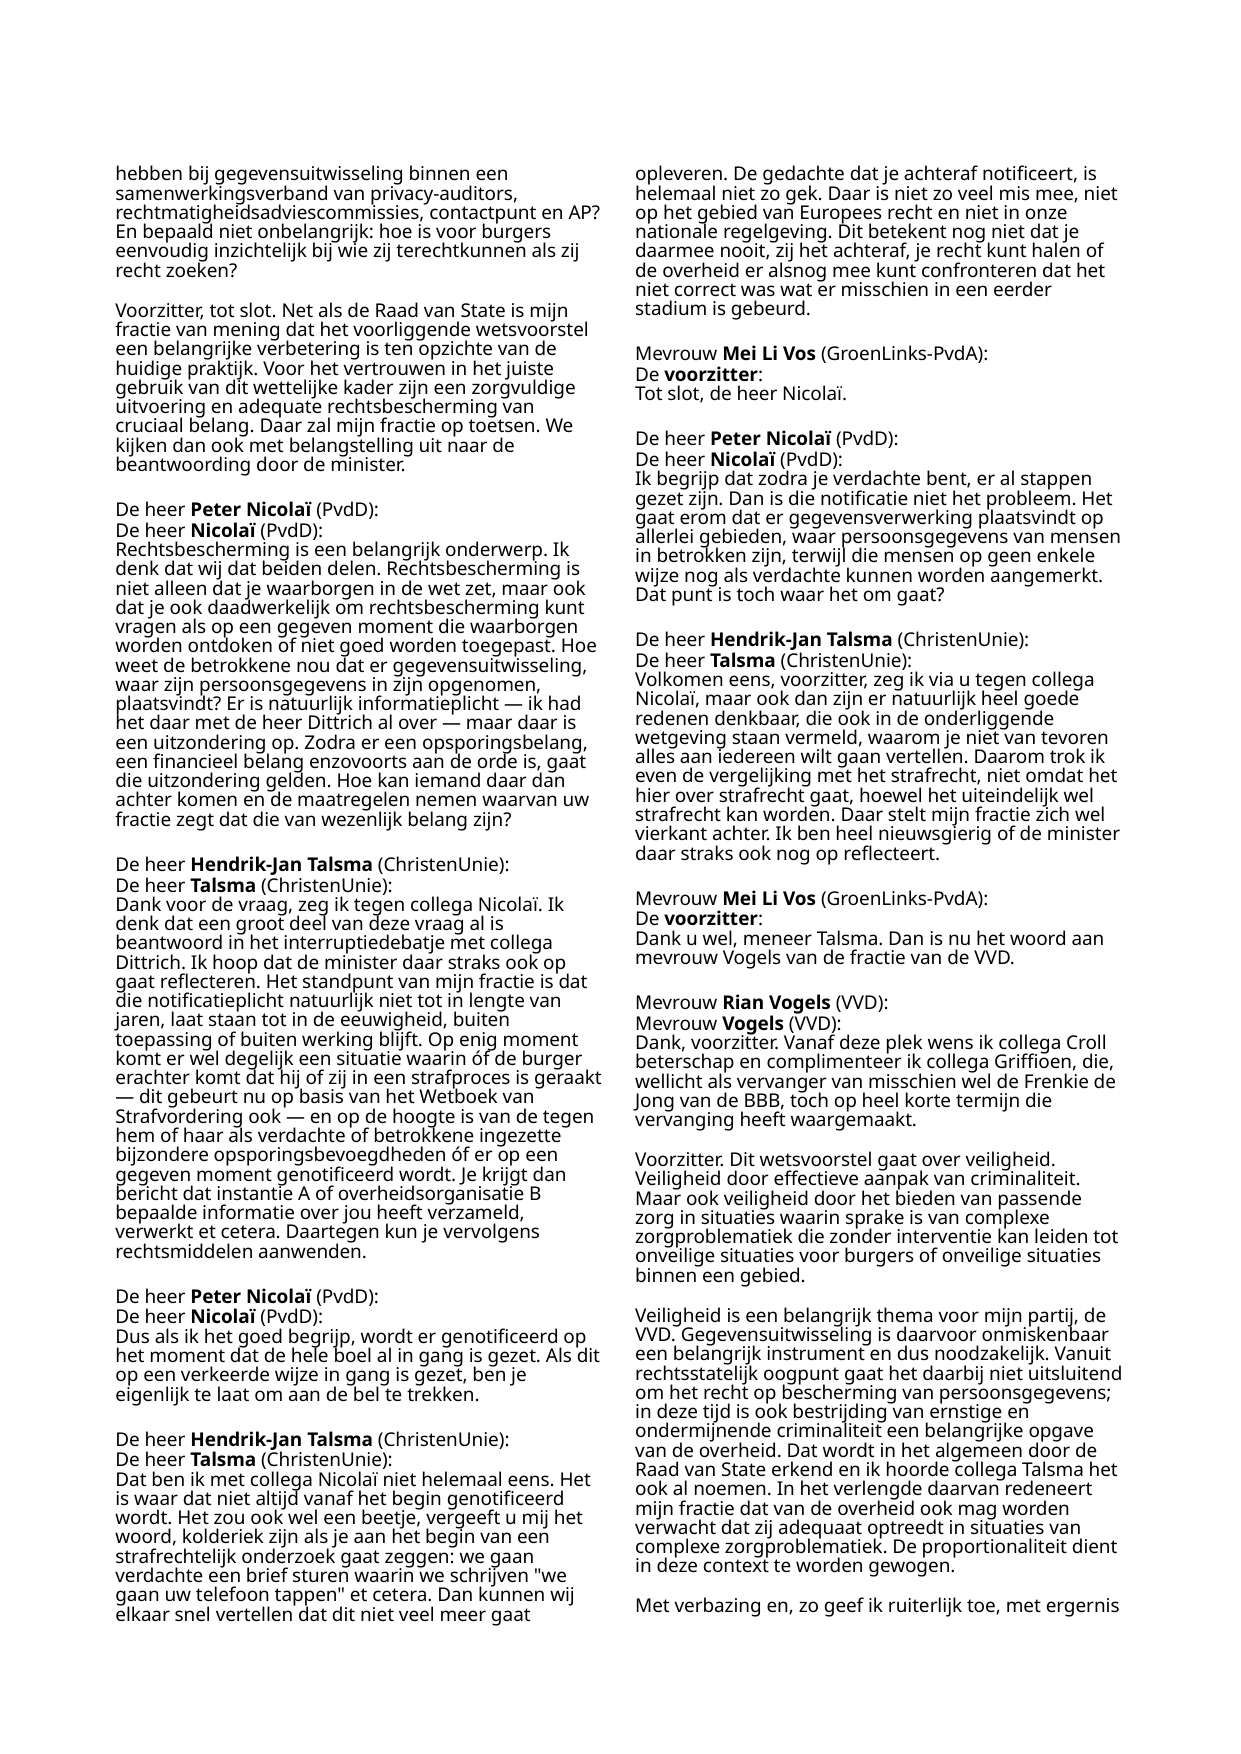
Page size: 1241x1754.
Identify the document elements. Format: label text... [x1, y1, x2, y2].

text Dank, voorzitter. Vanaf deze plek wens ik collega Croll beterschap en complimenteer ik collega Griffioen, die, wellicht als vervanger van misschien wel de Frenkie de Jong van de BBB, toch op heel korte termijn die vervanging heeft waargemaakt. [635, 1034, 1125, 1130]
text De voorzitter: [635, 910, 1125, 930]
text De heer Peter Nicolaï (PvdD): [115, 1283, 605, 1308]
text De heer Nicolaï (PvdD): [115, 522, 605, 541]
text Mevrouw Rian Vogels (VVD): [635, 989, 1125, 1015]
text Met verbazing en, zo geef ik ruiterlijk toe, met ergernis [635, 1597, 1125, 1617]
text hebben bij gegevensuitwisseling binnen een samenwerkingsverband van privacy-auditors, rechtmatigheidsadviescommissies, contactpunt en AP? En bepaald niet onbelangrijk: hoe is voor burgers eenvoudig inzichtelijk bij wie zij terechtkunnen als zij recht zoeken? [115, 165, 605, 281]
text Mevrouw Mei Li Vos (GroenLinks-PvdA): [635, 340, 1125, 366]
text De heer Talsma (ChristenUnie): [635, 652, 1125, 671]
text De heer Nicolaï (PvdD): [115, 1308, 605, 1328]
text Voorzitter. Dit wetsvoorstel gaat over veiligheid. Veiligheid door effectieve aanpak van criminaliteit. Maar ook veiligheid door het bieden van passende zorg in situaties waarin sprake is van complexe zorgproblematiek die zonder interventie kan leiden tot onveilige situaties voor burgers of onveilige situaties binnen een gebied. [635, 1151, 1125, 1286]
text De heer Peter Nicolaï (PvdD): [635, 425, 1125, 451]
text Rechtsbescherming is een belangrijk onderwerp. Ik denk dat wij dat beiden delen. Rechtsbescherming is niet alleen dat je waarborgen in de wet zet, maar ook dat je ook daadwerkelijk om rechtsbescherming kunt vragen als op een gegeven moment die waarborgen worden ontdoken of niet goed worden toegepast. Hoe weet de betrokkene nou dat er gegevensuitwisseling, waar zijn persoonsgegevens in zijn opgenomen, plaatsvindt? Er is natuurlijk informatieplicht — ik had het daar met de heer Dittrich al over — maar daar is een uitzondering op. Zodra er een opsporingsbelang, een financieel belang enzovoorts aan de orde is, gaat die uitzondering gelden. Hoe kan iemand daar dan achter komen en de maatregelen nemen waarvan uw fractie zegt dat die van wezenlijk belang zijn? [115, 541, 605, 830]
text Veiligheid is een belangrijk thema voor mijn partij, de VVD. Gegevensuitwisseling is daarvoor onmiskenbaar een belangrijk instrument en dus noodzakelijk. Vanuit rechtsstatelijk oogpunt gaat het daarbij niet uitsluitend om het recht op bescherming van persoonsgegevens; in deze tijd is ook bestrijding van ernstige en ondermijnende criminaliteit een belangrijke opgave van de overheid. Dat wordt in het algemeen door de Raad van State erkend en ik hoorde collega Talsma het ook al noemen. In het verlengde daarvan redeneert mijn fractie dat van de overheid ook mag worden verwacht dat zij adequaat optreedt in situaties van complexe zorgproblematiek. De proportionaliteit dient in deze context te worden gewogen. [635, 1307, 1125, 1577]
text Ik begrijp dat zodra je verdachte bent, er al stappen gezet zijn. Dan is die notificatie niet het probleem. Het gaat erom dat er gegevensverwerking plaatsvindt op allerlei gebieden, waar persoonsgegevens van mensen in betrokken zijn, terwijl die mensen op geen enkele wijze nog als verdachte kunnen worden aangemerkt. Dat punt is toch waar het om gaat? [635, 470, 1125, 605]
text De heer Talsma (ChristenUnie): [115, 1451, 605, 1471]
text Dat ben ik met collega Nicolaï niet helemaal eens. Het is waar dat niet altijd vanaf het begin genotificeerd wordt. Het zou ook wel een beetje, vergeeft u mij het woord, kolderiek zijn als je aan het begin van een strafrechtelijk onderzoek gaat zeggen: we gaan verdachte een brief sturen waarin we schrijven "we gaan uw telefoon tappen" et cetera. Dan kunnen wij elkaar snel vertellen dat dit niet veel meer gaat [115, 1471, 605, 1625]
text De heer Hendrik-Jan Talsma (ChristenUnie): [115, 1426, 605, 1451]
text Dank u wel, meneer Talsma. Dan is nu het woord aan mevrouw Vogels van de fractie van de VVD. [635, 930, 1125, 968]
text Voorzitter, tot slot. Net als de Raad van State is mijn fractie van mening dat het voorliggende wetsvoorstel een belangrijke verbetering is ten opzichte van de huidige praktijk. Voor het vertrouwen in het juiste gebruik van dit wettelijke kader zijn een zorgvuldige uitvoering en adequate rechtsbescherming van cruciaal belang. Daar zal mijn fractie op toetsen. We kijken dan ook met belangstelling uit naar de beantwoording door de minister. [115, 302, 605, 475]
text Mevrouw Vogels (VVD): [635, 1015, 1125, 1034]
text Mevrouw Mei Li Vos (GroenLinks-PvdA): [635, 885, 1125, 910]
text opleveren. De gedachte dat je achteraf notificeert, is helemaal niet zo gek. Daar is niet zo veel mis mee, niet op het gebied van Europees recht en niet in onze nationale regelgeving. Dit betekent nog niet dat je daarmee nooit, zij het achteraf, je recht kunt halen of de overheid er alsnog mee kunt confronteren dat het niet correct was wat er misschien in een eerder stadium is gebeurd. [635, 165, 1125, 319]
text De heer Nicolaï (PvdD): [635, 451, 1125, 470]
text De heer Peter Nicolaï (PvdD): [115, 496, 605, 522]
text Volkomen eens, voorzitter, zeg ik via u tegen collega Nicolaï, maar ook dan zijn er natuurlijk heel goede redenen denkbaar, die ook in de onderliggende wetgeving staan vermeld, waarom je niet van tevoren alles aan iedereen wilt gaan vertellen. Daarom trok ik even de vergelijking met het strafrecht, niet omdat het hier over strafrecht gaat, hoewel het uiteindelijk wel strafrecht kan worden. Daar stelt mijn fractie zich wel vierkant achter. Ik ben heel nieuwsgierig of de minister daar straks ook nog op reflecteert. [635, 671, 1125, 864]
text De heer Talsma (ChristenUnie): [115, 877, 605, 896]
text De voorzitter: [635, 366, 1125, 385]
text Dank voor de vraag, zeg ik tegen collega Nicolaï. Ik denk dat een groot deel van deze vraag al is beantwoord in het interruptiedebatje met collega Dittrich. Ik hoop dat de minister daar straks ook op gaat reflecteren. Het standpunt van mijn fractie is dat die notificatieplicht natuurlijk niet tot in lengte van jaren, laat staan tot in de eeuwigheid, buiten toepassing of buiten werking blijft. Op enig moment komt er wel degelijk een situatie waarin óf de burger erachter komt dat hij of zij in een strafproces is geraakt — dit gebeurt nu op basis van het Wetboek van Strafvordering ook — en op de hoogte is van de tegen hem of haar als verdachte of betrokkene ingezette bijzondere opsporingsbevoegdheden óf er op een gegeven moment genotificeerd wordt. Je krijgt dan bericht dat instantie A of overheidsorganisatie B bepaalde informatie over jou heeft verzameld, verwerkt et cetera. Daartegen kun je vervolgens rechtsmiddelen aanwenden. [115, 896, 605, 1262]
text De heer Hendrik-Jan Talsma (ChristenUnie): [115, 851, 605, 877]
text De heer Hendrik-Jan Talsma (ChristenUnie): [635, 626, 1125, 652]
text Dus als ik het goed begrijp, wordt er genotificeerd op het moment dat de hele boel al in gang is gezet. Als dit op een verkeerde wijze in gang is gezet, ben je eigenlijk te laat om aan de bel te trekken. [115, 1328, 605, 1405]
text Tot slot, de heer Nicolaï. [635, 385, 1125, 404]
